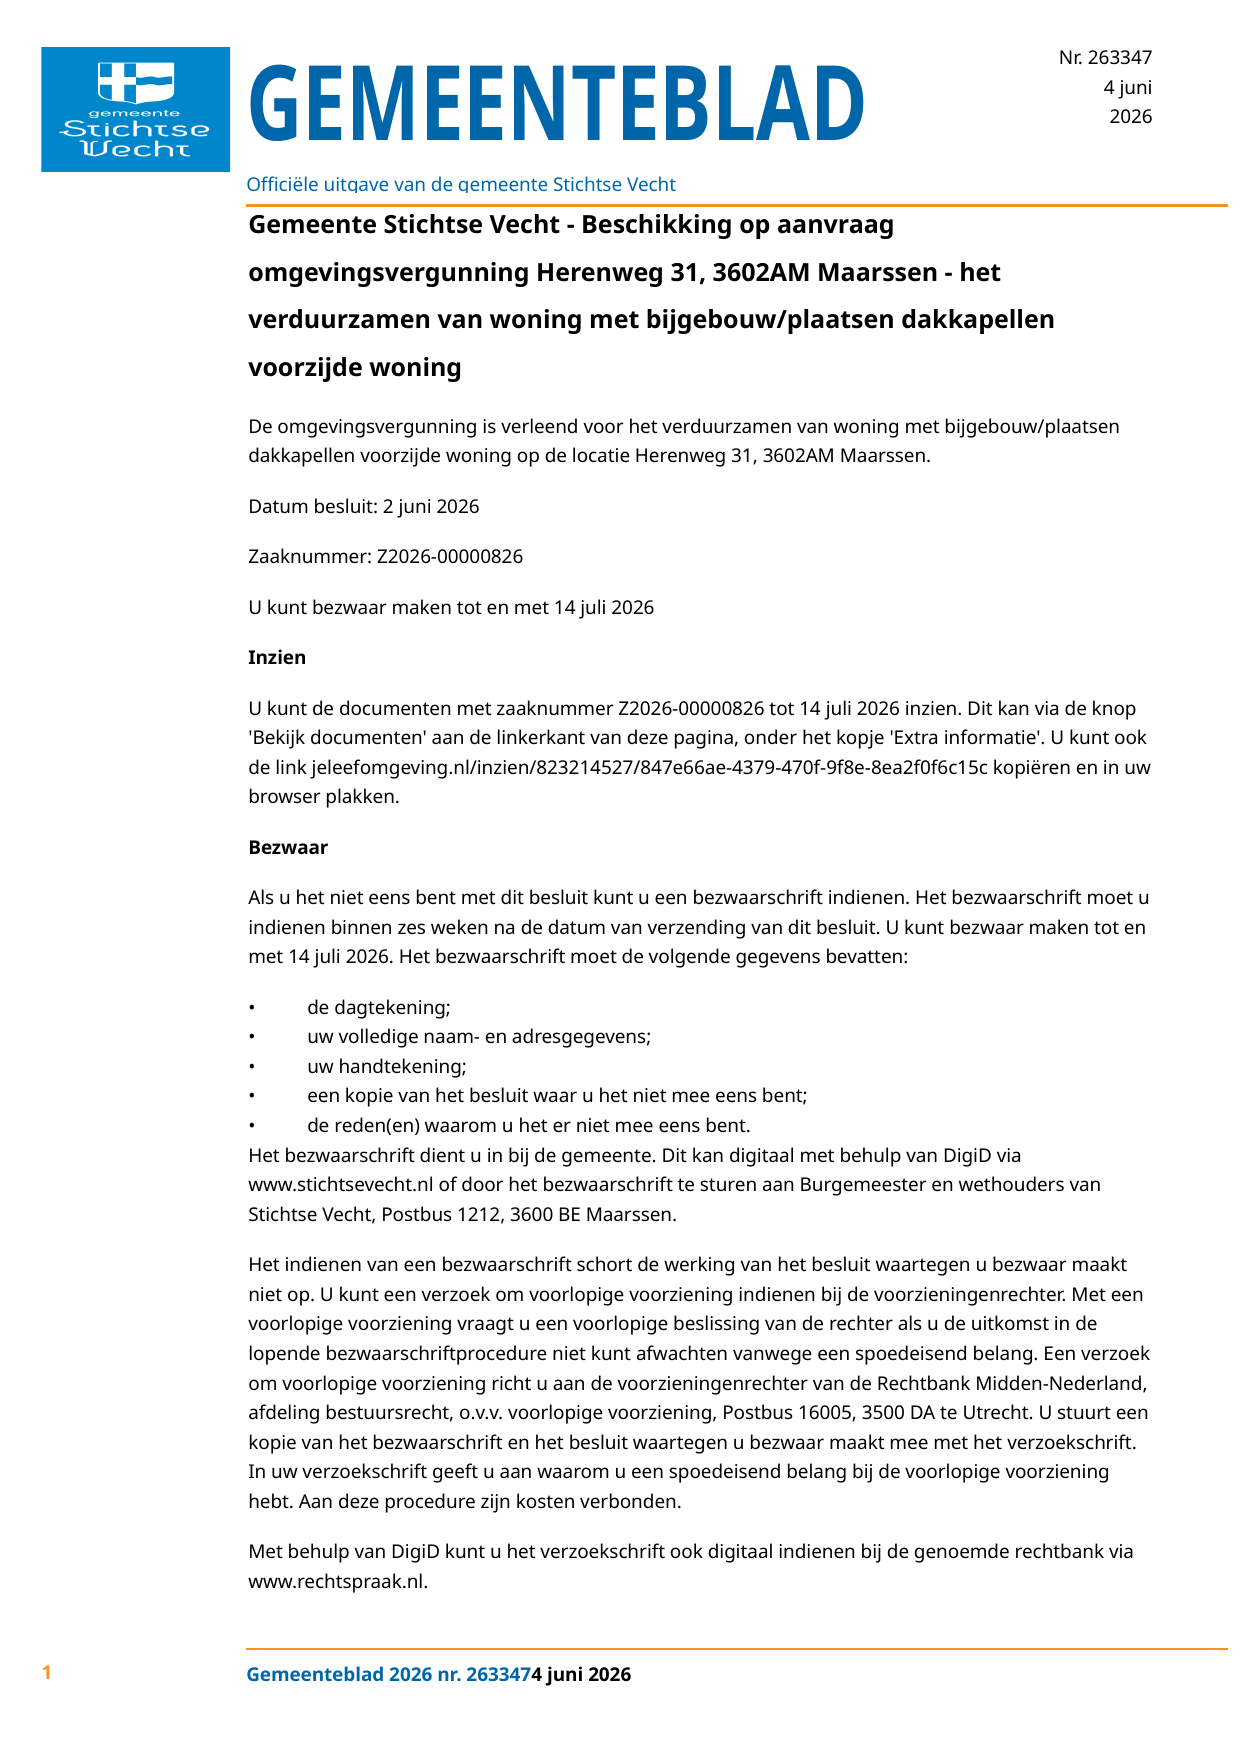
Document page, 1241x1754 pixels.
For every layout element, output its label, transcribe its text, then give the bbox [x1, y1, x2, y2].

text De omgevingsvergunning is verleend voor het verduurzamen van woning met bijgebouw/plaatsen dakkapellen voorzijde woning op de locatie Herenweg 31, 3602AM Maarssen. [248, 413, 1152, 468]
text Gemeente Stichtse Vecht - Beschikking op aanvraag omgevingsvergunning Herenweg 31, 3602AM Maarssen - het verduurzamen van woning met bijgebouw/plaatsen dakkapellen voorzijde woning [248, 207, 1152, 384]
text Zaaknummer: Z2026-00000826 [248, 543, 1152, 569]
picture [99, 63, 135, 101]
list de reden(en) waarom u het er niet mee eens bent. [248, 1112, 1152, 1138]
text U kunt de documenten met zaaknummer Z2026-00000826 tot 14 juli 2026 inzien. Dit kan via de knop 'Bekijk documenten' aan de linkerkant van deze pagina, onder het kopje 'Extra informatie'. U kunt ook de link jeleefomgeving.nl/inzien/823214527/847e66ae-4379-470f-9f8e-8ea2f0f6c15c kopiëren en in uw browser plakken. [248, 695, 1152, 809]
text Het indienen van een bezwaarschrift schort de werking van het besluit waartegen u bezwaar maakt niet op. U kunt een verzoek om voorlopige voorziening indienen bij de voorzieningenrechter. Met een voorlopige voorziening vraagt u een voorlopige beslissing van de rechter als u de uitkomst in de lopende bezwaarschriftprocedure niet kunt afwachten vanwege een spoedeisend belang. Een verzoek om voorlopige voorziening richt u aan de voorzieningenrechter van de Rechtbank Midden-Nederland, afdeling bestuursrecht, o.v.v. voorlopige voorziening, Postbus 16005, 3500 DA te Utrecht. U stuurt een kopie van het bezwaarschrift en het besluit waartegen u bezwaar maakt mee met het verzoekschrift. In uw verzoekschrift geeft u aan waarom u een spoedeisend belang bij de voorlopige voorziening hebt. Aan deze procedure zijn kosten verbonden. [248, 1251, 1152, 1514]
text Bezwaar [248, 834, 1152, 860]
text Met behulp van DigiD kunt u het verzoekschrift ook digitaal indienen bij de genoemde rechtbank via www.rechtspraak.nl. [248, 1538, 1152, 1594]
picture [137, 63, 174, 103]
text Inzien [248, 644, 1152, 670]
list uw handtekening; [248, 1053, 1152, 1079]
text Het bezwaarschrift dient u in bij de gemeente. Dit kan digitaal met behulp van DigiD via www.stichtsevecht.nl of door het bezwaarschrift te sturen aan Burgemeester en wethouders van Stichtse Vecht, Postbus 1212, 3600 BE Maarssen. [248, 1142, 1152, 1227]
text Datum besluit: 2 juni 2026 [248, 493, 1152, 519]
list de dagtekening; [248, 994, 1152, 1020]
text U kunt bezwaar maken tot en met 14 juli 2026 [248, 594, 1152, 620]
text Als u het niet eens bent met dit besluit kunt u een bezwaarschrift indienen. Het bezwaarschrift moet u indienen binnen zes weken na de datum van verzending van dit besluit. U kunt bezwaar maken tot en met 14 juli 2026. Het bezwaarschrift moet de volgende gegevens bevatten: [248, 884, 1152, 969]
list uw volledige naam- en adresgegevens; [248, 1023, 1152, 1049]
list een kopie van het besluit waar u het niet mee eens bent; [248, 1083, 1152, 1108]
